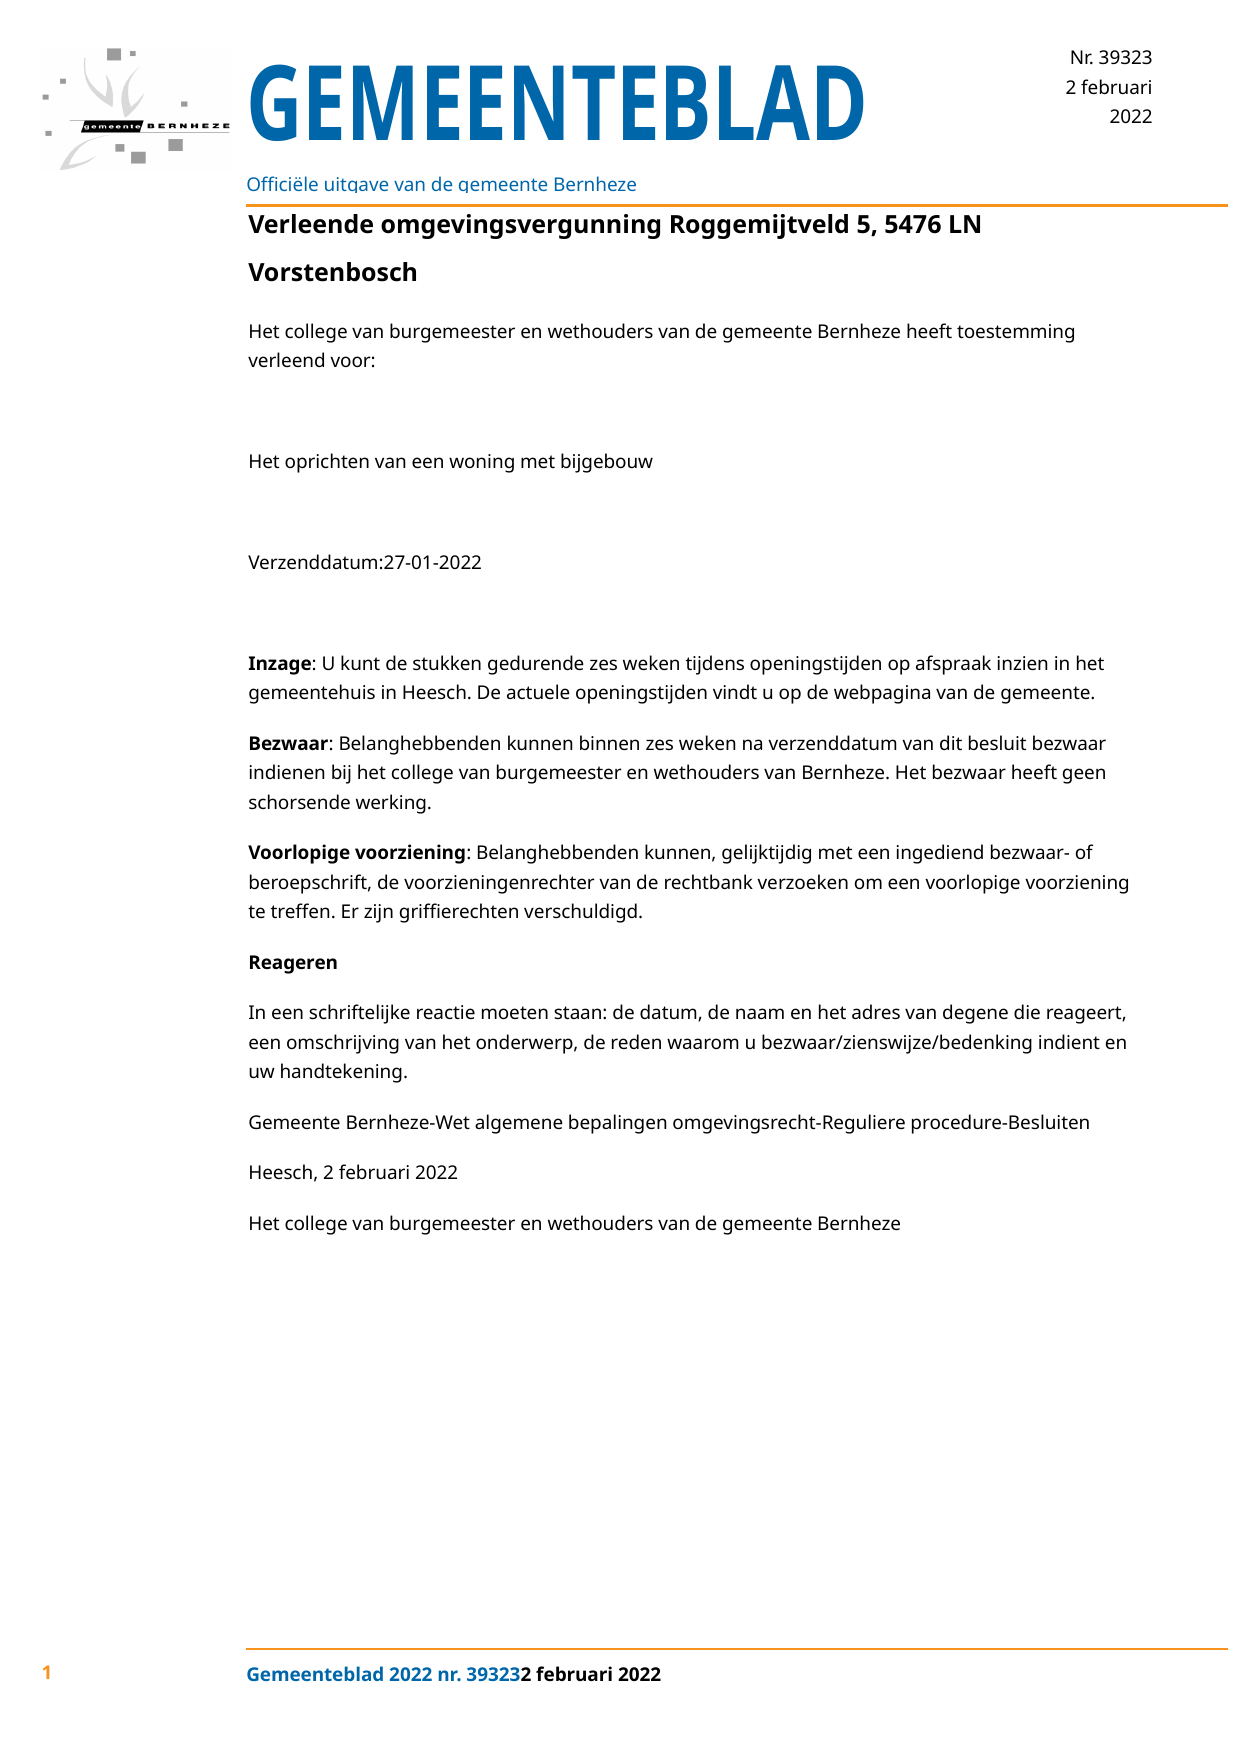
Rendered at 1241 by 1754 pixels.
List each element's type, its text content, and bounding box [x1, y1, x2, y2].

text Bezwaar: Belanghebbenden kunnen binnen zes weken na verzenddatum van dit besluit bezwaar indienen bij het college van burgemeester en wethouders van Bernheze. Het bezwaar heeft geen schorsende werking. [248, 730, 1152, 815]
text Inzage: U kunt de stukken gedurende zes weken tijdens openingstijden op afspraak inzien in het gemeentehuis in Heesch. De actuele openingstijden vindt u op de webpagina van de gemeente. [248, 650, 1152, 705]
text Heesch, 2 februari 2022 [248, 1159, 1152, 1185]
text Verleende omgevingsvergunning Roggemijtveld 5, 5476 LN Vorstenbosch [248, 207, 1152, 288]
text Het college van burgemeester en wethouders van de gemeente Bernheze heeft toestemming verleend voor: [248, 318, 1152, 373]
text Het college van burgemeester en wethouders van de gemeente Bernheze [248, 1210, 1152, 1236]
text Voorlopige voorziening: Belanghebbenden kunnen, gelijktijdig met een ingediend bezwaar- of beroepschrift, de voorzieningenrechter van de rechtbank verzoeken om een voorlopige voorziening te treffen. Er zijn griffierechten verschuldigd. [248, 839, 1152, 924]
text In een schriftelijke reactie moeten staan: de datum, de naam en het adres van degene die reageert, een omschrijving van het onderwerp, de reden waarom u bezwaar/zienswijze/bedenking indient en uw handtekening. [248, 999, 1152, 1084]
text Gemeente Bernheze-Wet algemene bepalingen omgevingsrecht-Reguliere procedure-Besluiten [248, 1109, 1152, 1135]
text Reageren [248, 949, 1152, 975]
text Het oprichten van een woning met bijgebouw [248, 448, 1152, 474]
picture [41, 47, 231, 172]
text Verzenddatum:27-01-2022 [248, 549, 1152, 575]
